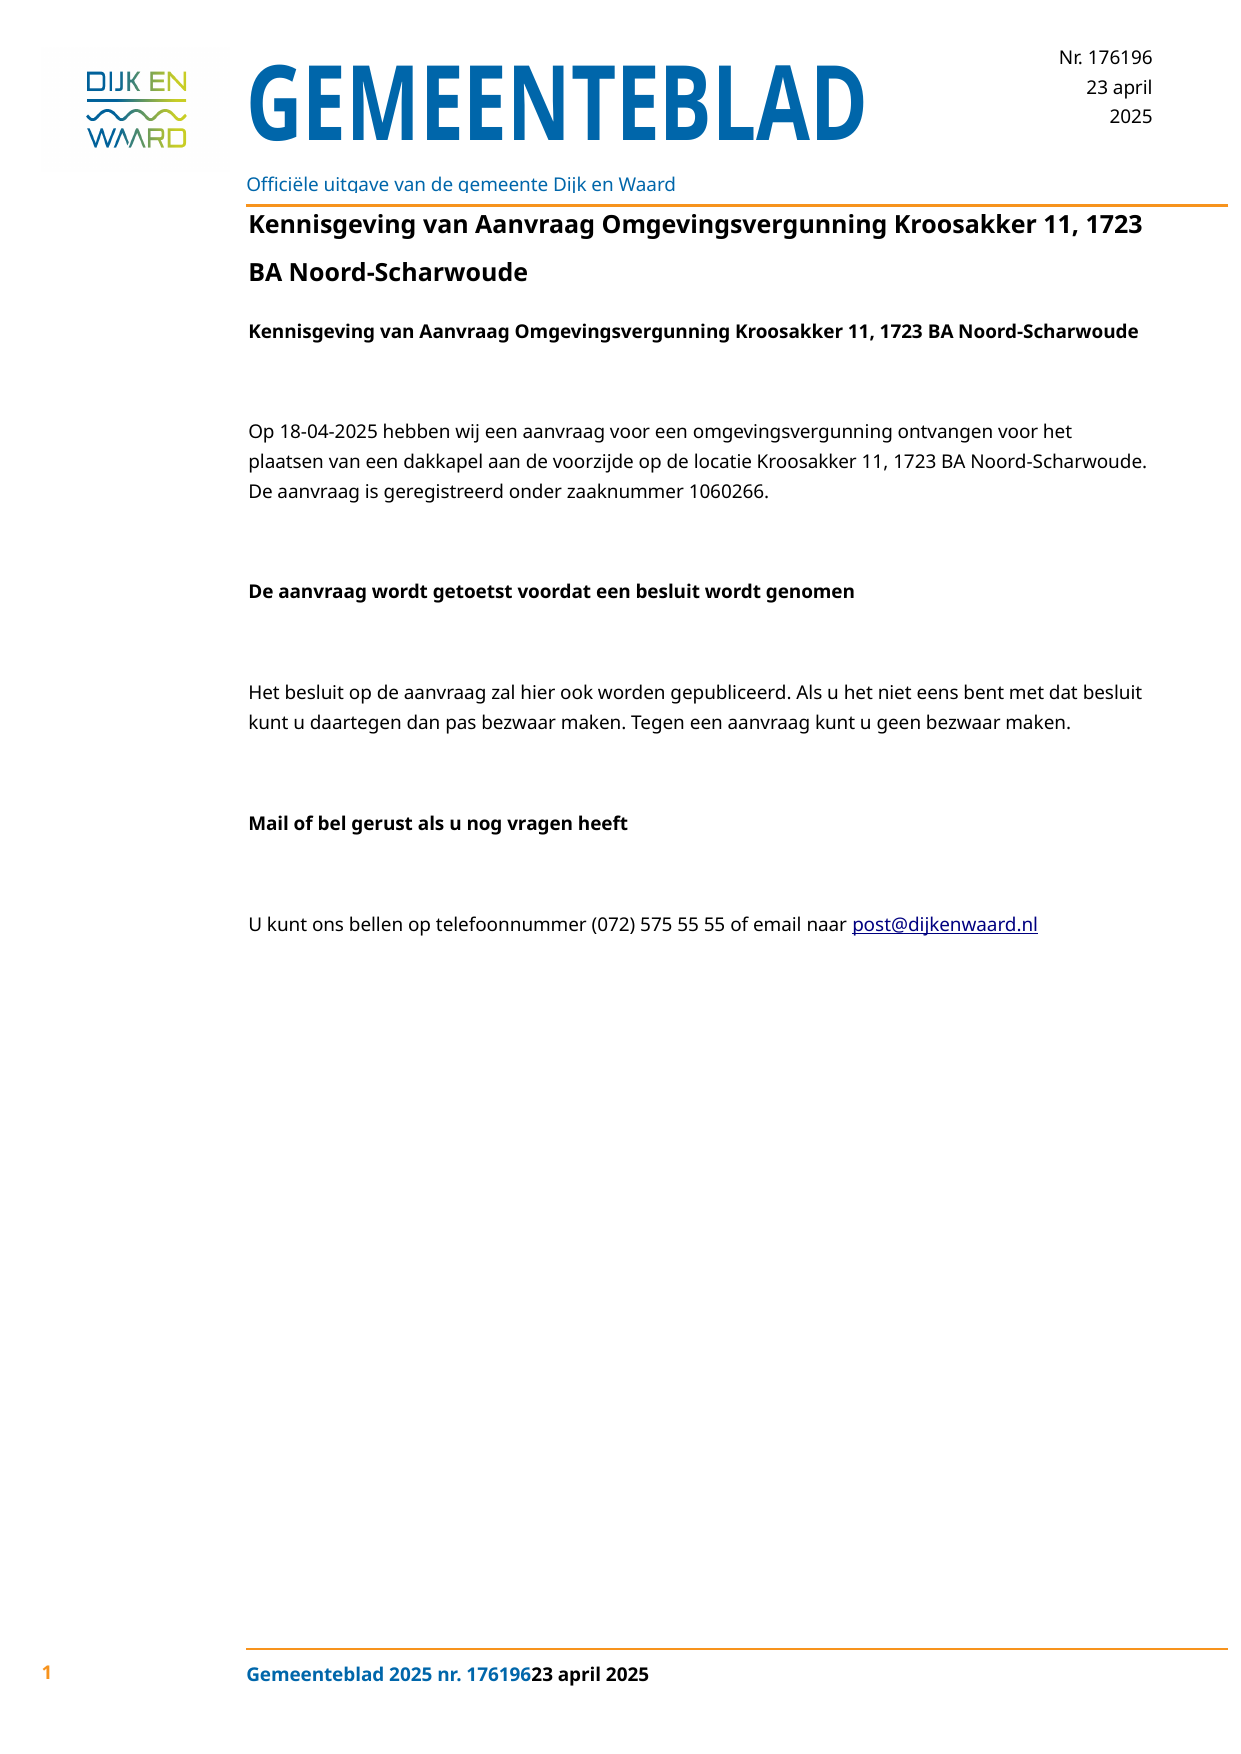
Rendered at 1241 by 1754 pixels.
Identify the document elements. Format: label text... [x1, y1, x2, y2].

text Kennisgeving van Aanvraag Omgevingsvergunning Kroosakker 11, 1723 BA Noord-Scharwoude [248, 318, 1152, 344]
text Het besluit op de aanvraag zal hier ook worden gepubliceerd. Als u het niet eens bent met dat besluit kunt u daartegen dan pas bezwaar maken. Tegen een aanvraag kunt u geen bezwaar maken. [248, 679, 1152, 735]
text Op 18-04-2025 hebben wij een aanvraag voor een omgevingsvergunning ontvangen voor het plaatsen van een dakkapel aan de voorzijde op de locatie Kroosakker 11, 1723 BA Noord-Scharwoude. De aanvraag is geregistreerd onder zaaknummer 1060266. [248, 419, 1152, 504]
text Mail of bel gerust als u nog vragen heeft [248, 810, 1152, 836]
text U kunt ons bellen op telefoonnummer (072) 575 55 55 of email naar post@dijkenwaard.nl [248, 911, 1152, 937]
text Kennisgeving van Aanvraag Omgevingsvergunning Kroosakker 11, 1723 BA Noord-Scharwoude [248, 207, 1152, 288]
picture [41, 47, 231, 172]
text De aanvraag wordt getoetst voordat een besluit wordt genomen [248, 579, 1152, 604]
